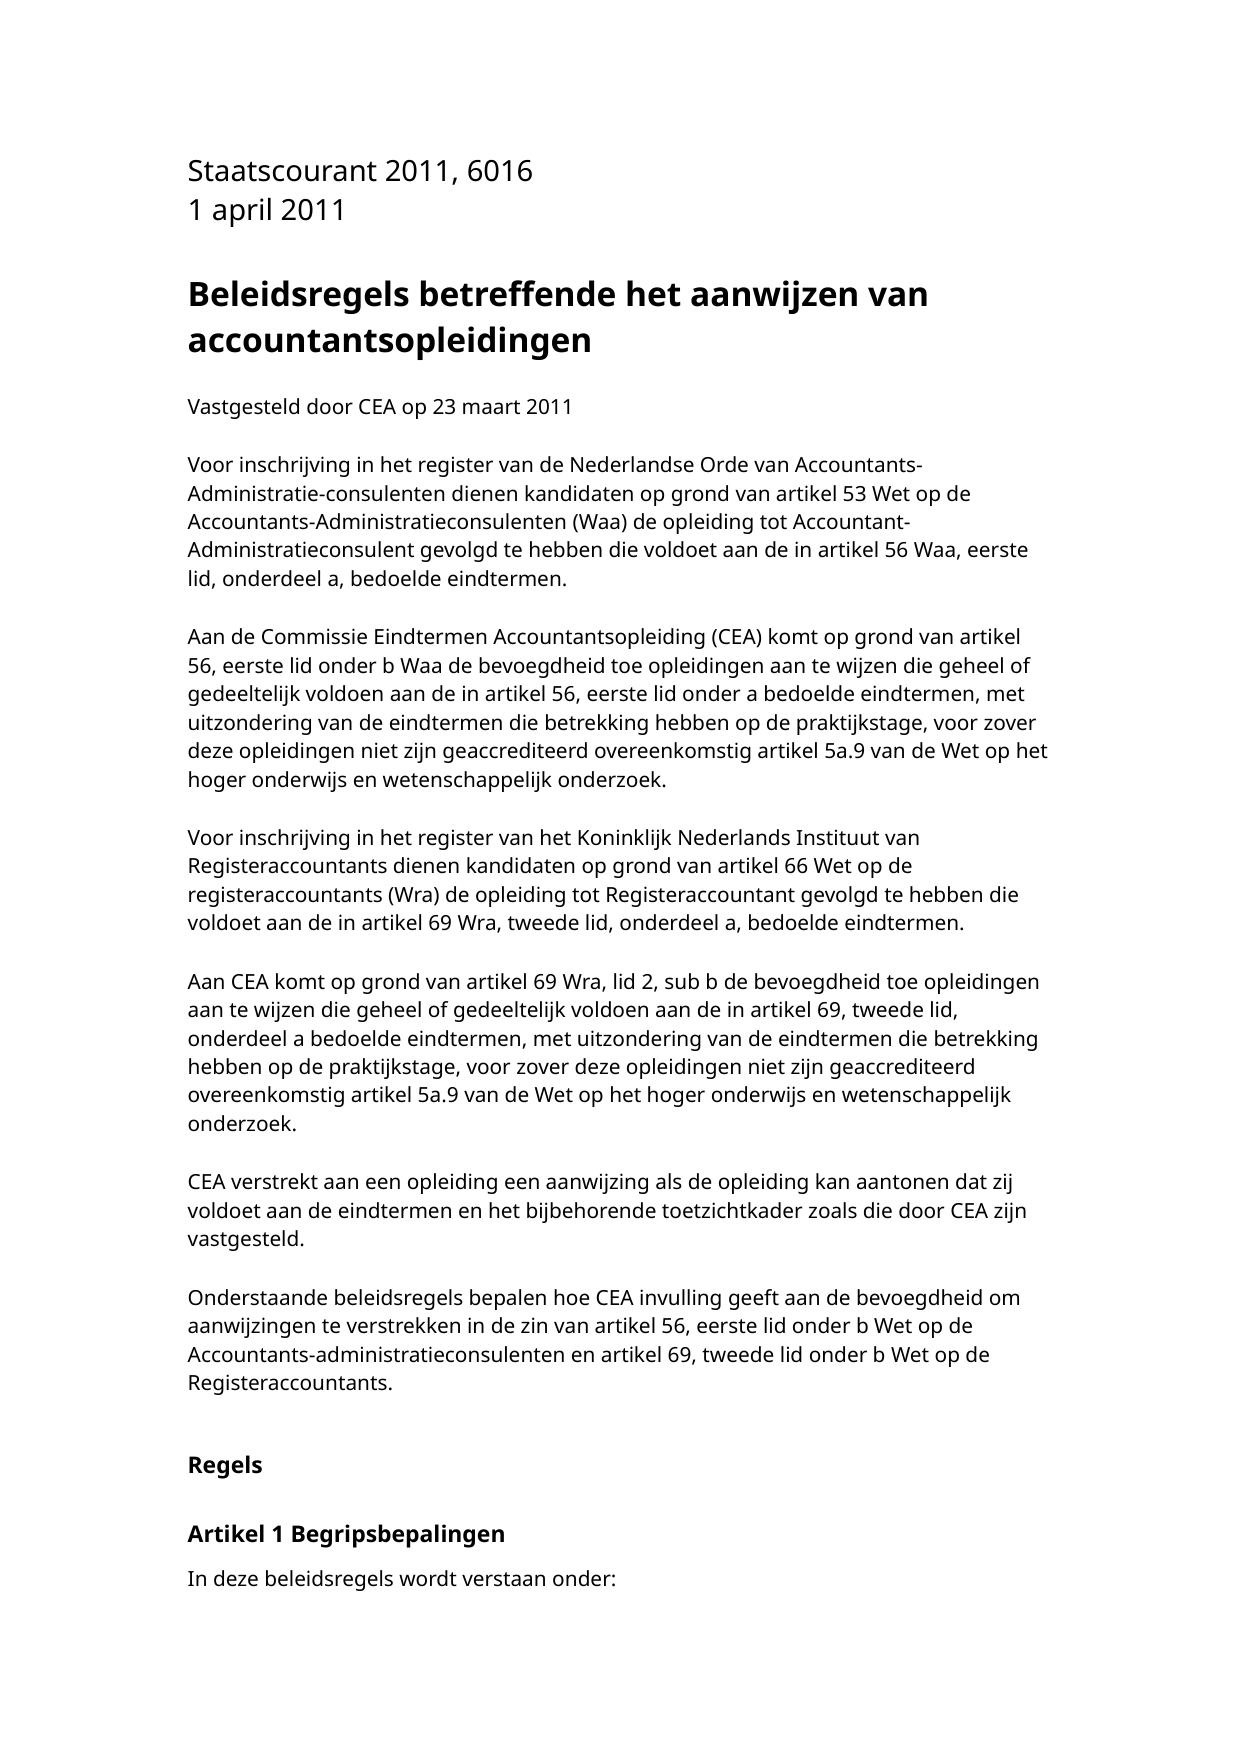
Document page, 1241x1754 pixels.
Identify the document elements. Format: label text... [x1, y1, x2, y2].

text In deze beleidsregels wordt verstaan onder: [187, 1564, 1053, 1592]
text Onderstaande beleidsregels bepalen hoe CEA invulling geeft aan de bevoegdheid om aanwijzingen te verstrekken in de zin van artikel 56, eerste lid onder b Wet op de Accountants-administratieconsulenten en artikel 69, tweede lid onder b Wet op de Registeraccountants. [187, 1283, 1053, 1397]
text Aan de Commissie Eindtermen Accountantsopleiding (CEA) komt op grond van artikel 56, eerste lid onder b Waa de bevoegdheid toe opleidingen aan te wijzen die geheel of gedeeltelijk voldoen aan de in artikel 56, eerste lid onder a bedoelde eindtermen, met uitzondering van de eindtermen die betrekking hebben op de praktijkstage, voor zover deze opleidingen niet zijn geaccrediteerd overeenkomstig artikel 5a.9 van de Wet op het hoger onderwijs en wetenschappelijk onderzoek. [187, 622, 1053, 793]
text Vastgesteld door CEA op 23 maart 2011 [187, 392, 1053, 420]
text CEA verstrekt aan een opleiding een aanwijzing als de opleiding kan aantonen dat zij voldoet aan de eindtermen en het bijbehorende toetzichtkader zoals die door CEA zijn vastgesteld. [187, 1167, 1053, 1253]
text Voor inschrijving in het register van de Nederlandse Orde van Accountants-Administratie-consulenten dienen kandidaten op grond van artikel 53 Wet op de Accountants-Administratieconsulenten (Waa) de opleiding tot Accountant-Administratieconsulent gevolgd te hebben die voldoet aan de in artikel 56 Waa, eerste lid, onderdeel a, bedoelde eindtermen. [187, 450, 1053, 592]
subtitle Beleidsregels betreffende het aanwijzen van accountantsopleidingen [187, 271, 1053, 362]
text 1 april 2011 [187, 190, 1053, 229]
subtitle Artikel 1 Begripsbepalingen [187, 1518, 1053, 1549]
text Voor inschrijving in het register van het Koninklijk Nederlands Instituut van Registeraccountants dienen kandidaten op grond van artikel 66 Wet op de registeraccountants (Wra) de opleiding tot Registeraccountant gevolgd te hebben die voldoet aan de in artikel 69 Wra, tweede lid, onderdeel a, bedoelde eindtermen. [187, 823, 1053, 937]
subtitle Regels [187, 1449, 1053, 1480]
text Aan CEA komt op grond van artikel 69 Wra, lid 2, sub b de bevoegdheid toe opleidingen aan te wijzen die geheel of gedeeltelijk voldoen aan de in artikel 69, tweede lid, onderdeel a bedoelde eindtermen, met uitzondering van de eindtermen die betrekking hebben op de praktijkstage, voor zover deze opleidingen niet zijn geaccrediteerd overeenkomstig artikel 5a.9 van de Wet op het hoger onderwijs en wetenschappelijk onderzoek. [187, 967, 1053, 1137]
text Staatscourant 2011, 6016 [187, 150, 1053, 190]
